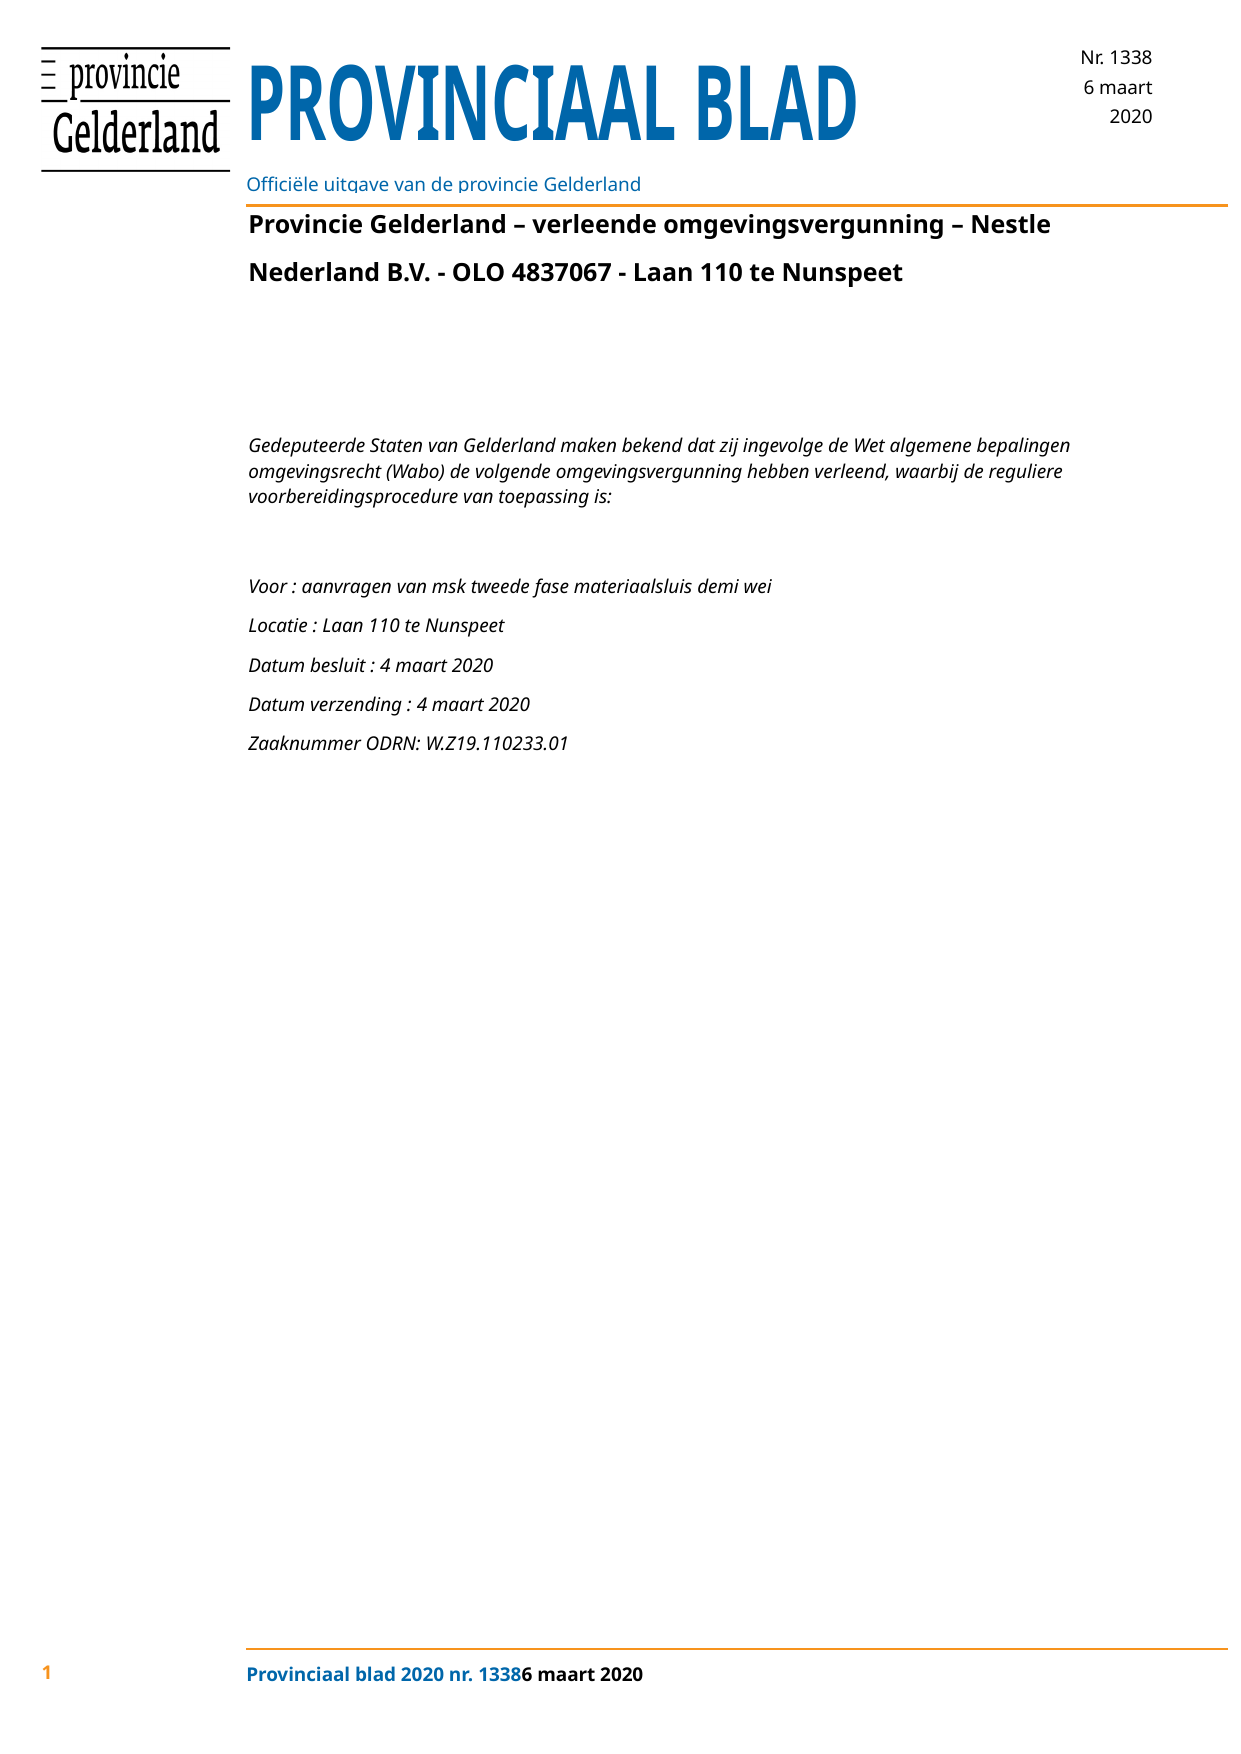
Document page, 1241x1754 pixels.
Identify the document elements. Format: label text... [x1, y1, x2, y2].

text Locatie : Laan 110 te Nunspeet [248, 613, 1152, 638]
text Provincie Gelderland – verleende omgevingsvergunning – Nestle Nederland B.V. - OLO 4837067 - Laan 110 te Nunspeet [248, 207, 1152, 288]
text Zaaknummer ODRN: W.Z19.110233.01 [248, 731, 1152, 756]
text Datum verzending : 4 maart 2020 [248, 691, 1152, 717]
picture [41, 47, 231, 172]
text Datum besluit : 4 maart 2020 [248, 652, 1152, 678]
text Voor : aanvragen van msk tweede fase materiaalsluis demi wei [248, 573, 1152, 599]
text Gedeputeerde Staten van Gelderland maken bekend dat zij ingevolge de Wet algemene bepalingen omgevingsrecht (Wabo) de volgende omgevingsvergunning hebben verleend, waarbij de reguliere voorbereidingsprocedure van toepassing is: [248, 432, 1152, 509]
